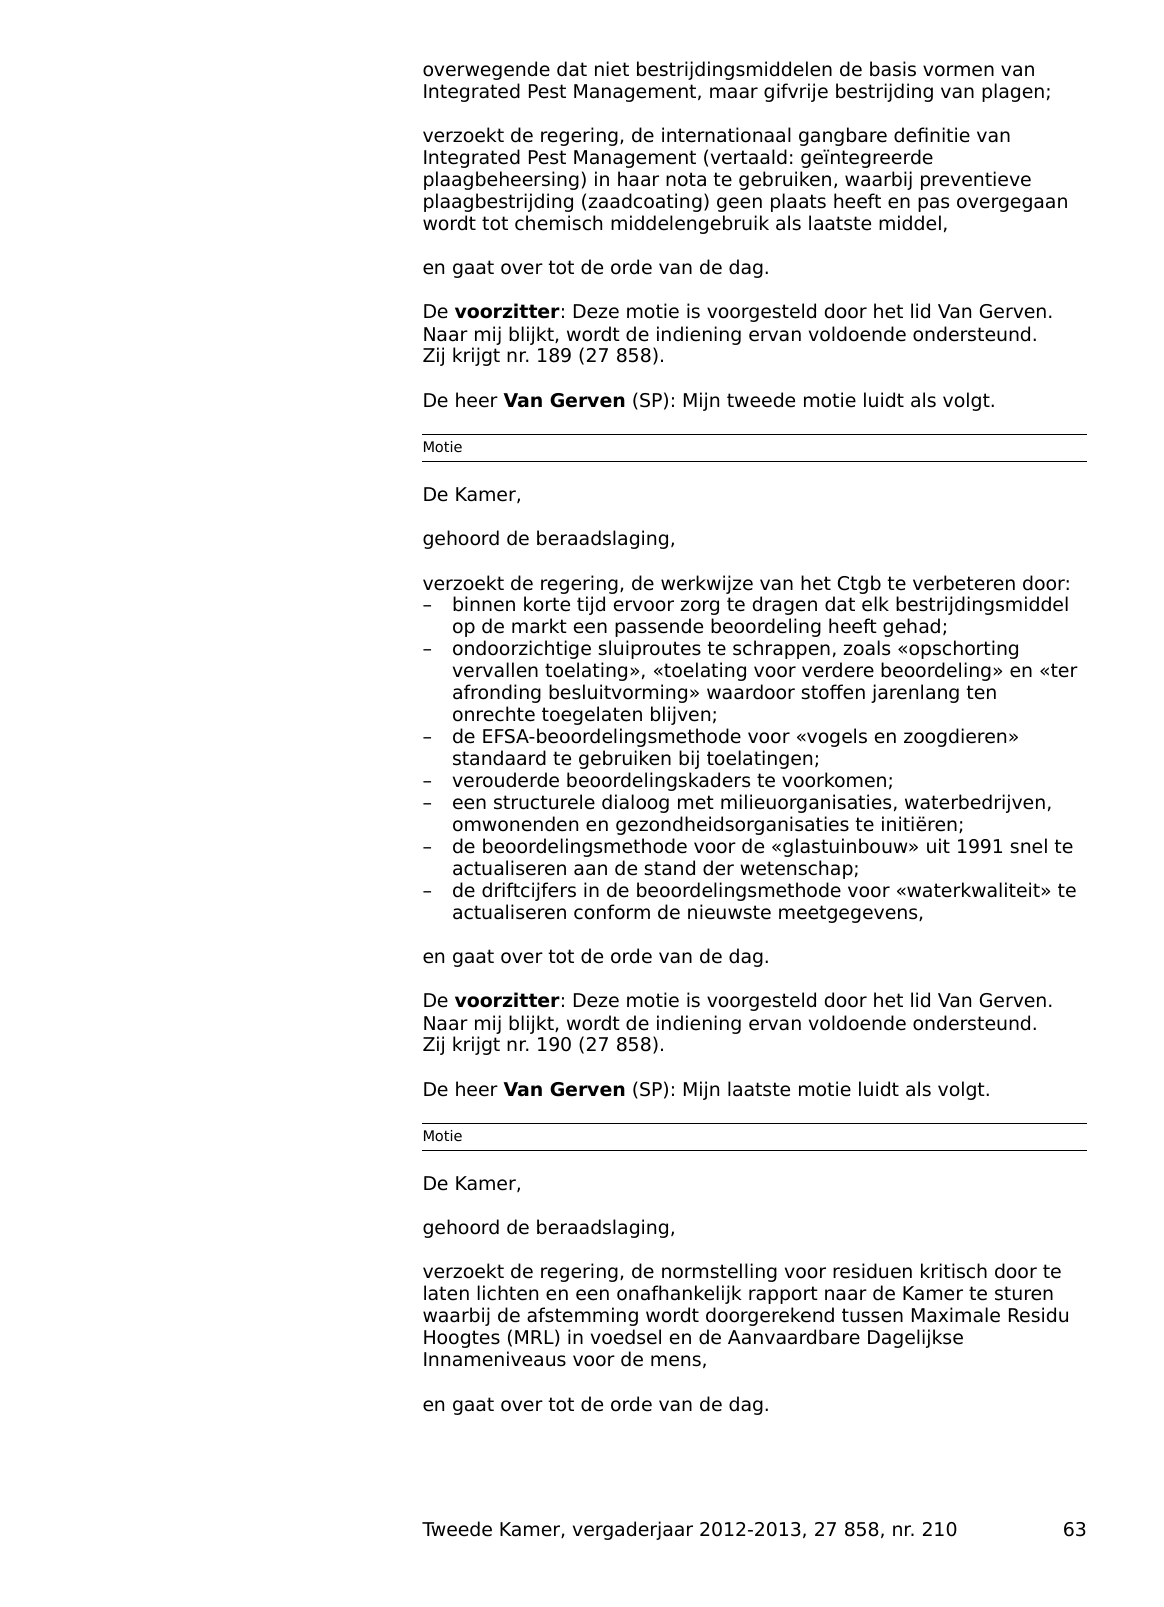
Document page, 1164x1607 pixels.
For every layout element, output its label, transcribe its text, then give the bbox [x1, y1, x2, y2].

text – verouderde beoordelingskaders te voorkomen; [422, 770, 1087, 792]
text verzoekt de regering, de internationaal gangbare definitie van Integrated Pest Management (vertaald: geïntegreerde plaagbeheersing) in haar nota te gebruiken, waarbij preventieve plaagbestrijding (zaadcoating) geen plaats heeft en pas overgegaan wordt tot chemisch middelengebruik als laatste middel, [422, 125, 1087, 235]
text De Kamer, [422, 1173, 1087, 1195]
text en gaat over tot de orde van de dag. [422, 1393, 1087, 1415]
text De heer Van Gerven (SP): Mijn laatste motie luidt als volgt. [422, 1078, 1087, 1101]
text en gaat over tot de orde van de dag. [422, 257, 1087, 279]
text overwegende dat niet bestrijdingsmiddelen de basis vormen van Integrated Pest Management, maar gifvrije bestrijding van plagen; [422, 59, 1087, 103]
text gehoord de beraadslaging, [422, 528, 1087, 550]
table_header Motie [422, 1124, 1087, 1150]
text en gaat over tot de orde van de dag. [422, 946, 1087, 968]
text verzoekt de regering, de normstelling voor residuen kritisch door te laten lichten en een onafhankelijk rapport naar de Kamer te sturen waarbij de afstemming wordt doorgerekend tussen Maximale Residu Hoogtes (MRL) in voedsel en de Aanvaardbare Dagelijkse Innameniveaus voor de mens, [422, 1261, 1087, 1371]
text De Kamer, [422, 484, 1087, 506]
text – een structurele dialoog met milieuorganisaties, waterbedrijven, omwonenden en gezondheidsorganisaties te initiëren; [422, 792, 1087, 836]
text – de driftcijfers in de beoordelingsmethode voor «waterkwaliteit» te actualiseren conform de nieuwste meetgegevens, [422, 880, 1087, 924]
text De voorzitter: Deze motie is voorgesteld door het lid Van Gerven. Naar mij blijkt, wordt de indiening ervan voldoende ondersteund. [422, 301, 1087, 345]
text De heer Van Gerven (SP): Mijn tweede motie luidt als volgt. [422, 389, 1087, 412]
text – de beoordelingsmethode voor de «glastuinbouw» uit 1991 snel te actualiseren aan de stand der wetenschap; [422, 836, 1087, 880]
text De voorzitter: Deze motie is voorgesteld door het lid Van Gerven. Naar mij blijkt, wordt de indiening ervan voldoende ondersteund. [422, 990, 1087, 1034]
text Zij krijgt nr. 189 (27 858). [422, 345, 1087, 367]
text – binnen korte tijd ervoor zorg te dragen dat elk bestrijdingsmiddel op de markt een passende beoordeling heeft gehad; [422, 594, 1087, 638]
text gehoord de beraadslaging, [422, 1217, 1087, 1239]
text verzoekt de regering, de werkwijze van het Ctgb te verbeteren door: [422, 572, 1087, 594]
text Zij krijgt nr. 190 (27 858). [422, 1034, 1087, 1056]
text – ondoorzichtige sluiproutes te schrappen, zoals «opschorting vervallen toelating», «toelating voor verdere beoordeling» en «ter afronding besluitvorming» waardoor stoffen jarenlang ten onrechte toegelaten blijven; [422, 638, 1087, 726]
table_header Motie [422, 435, 1087, 461]
text – de EFSA-beoordelingsmethode voor «vogels en zoogdieren» standaard te gebruiken bij toelatingen; [422, 726, 1087, 770]
